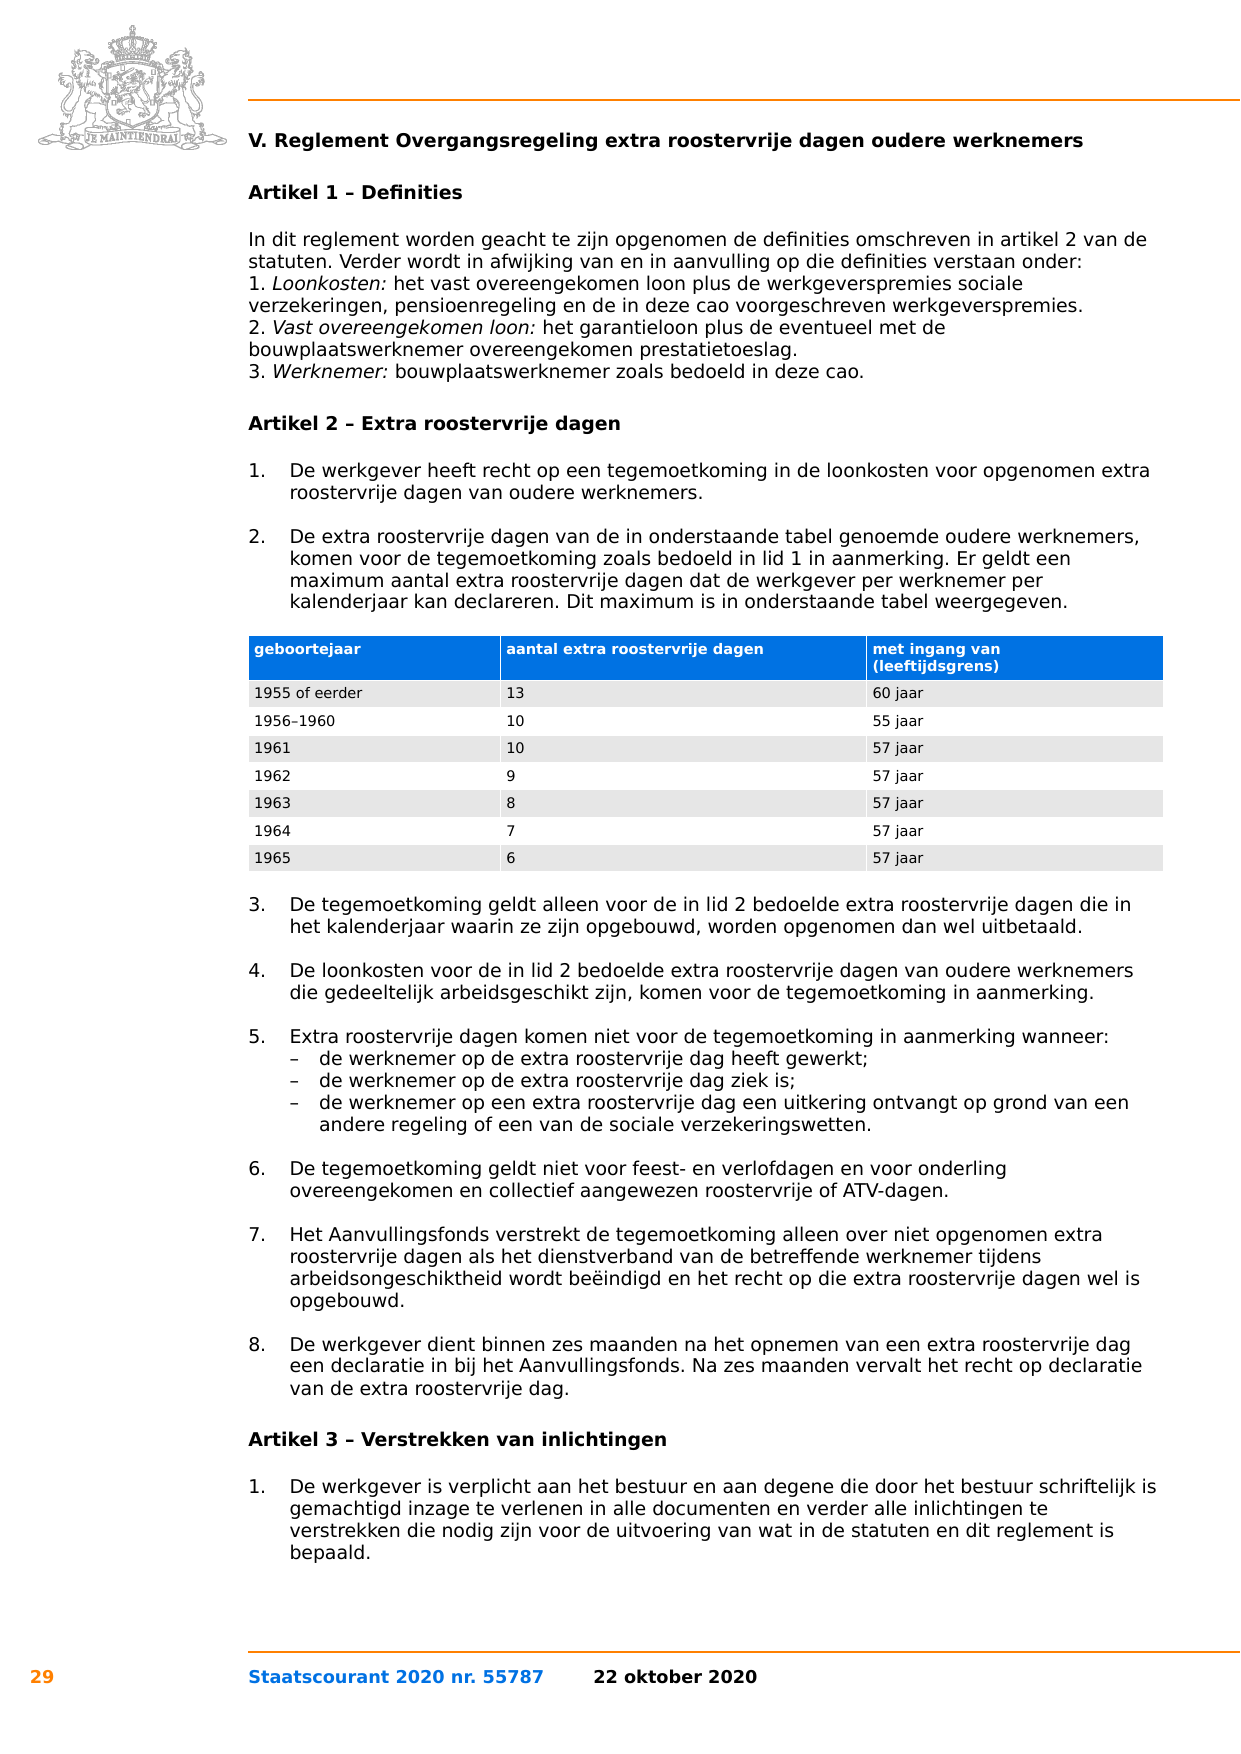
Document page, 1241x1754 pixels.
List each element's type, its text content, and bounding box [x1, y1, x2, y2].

text 7. Het Aanvullingsfonds verstrekt de tegemoetkoming alleen over niet opgenomen extra roostervrije dagen als het dienstverband van de betreffende werknemer tijdens arbeidsongeschiktheid wordt beëindigd en het recht op die extra roostervrije dagen wel is opgebouwd. [248, 1224, 1163, 1312]
table_cell 1961 [249, 736, 500, 762]
table_cell 13 [501, 681, 866, 707]
table_cell 57 jaar [867, 790, 1163, 817]
text 6. De tegemoetkoming geldt niet voor feest- en verlofdagen en voor onderling overeengekomen en collectief aangewezen roostervrije of ATV-dagen. [248, 1158, 1163, 1202]
table_cell 9 [501, 763, 866, 789]
subtitle Artikel 2 – Extra roostervrije dagen [248, 413, 1163, 435]
text 3. Werknemer: bouwplaatswerknemer zoals bedoeld in deze cao. [248, 361, 1163, 383]
table_cell 1956–1960 [249, 708, 500, 734]
table_cell 60 jaar [867, 681, 1163, 707]
text 2. De extra roostervrije dagen van de in onderstaande tabel genoemde oudere werknemers, komen voor de tegemoetkoming zoals bedoeld in lid 1 in aanmerking. Er geldt een maximum aantal extra roostervrije dagen dat de werkgever per werknemer per kalenderjaar kan declareren. Dit maximum is in onderstaande tabel weergegeven. [248, 526, 1163, 613]
table_cell 1955 of eerder [249, 681, 500, 707]
text 4. De loonkosten voor de in lid 2 bedoelde extra roostervrije dagen van oudere werknemers die gedeeltelijk arbeidsgeschikt zijn, komen voor de tegemoetkoming in aanmerking. [248, 960, 1163, 1004]
subtitle V. Reglement Overgangsregeling extra roostervrije dagen oudere werknemers [248, 130, 1163, 152]
table_cell 1964 [249, 818, 500, 844]
table_cell 10 [501, 708, 866, 734]
text 1. Loonkosten: het vast overeengekomen loon plus de werkgeverspremies sociale verzekeringen, pensioenregeling en de in deze cao voorgeschreven werkgeverspremies. [248, 273, 1163, 317]
table_cell 8 [501, 790, 866, 817]
table_cell 6 [501, 845, 866, 871]
text 1. De werkgever is verplicht aan het bestuur en aan degene die door het bestuur schriftelijk is gemachtigd inzage te verlenen in alle documenten en verder alle inlichtingen te verstrekken die nodig zijn voor de uitvoering van wat in de statuten en dit reglement is bepaald. [248, 1476, 1163, 1564]
text – de werknemer op een extra roostervrije dag een uitkering ontvangt op grond van een andere regeling of een van de sociale verzekeringswetten. [289, 1092, 1163, 1136]
text – de werknemer op de extra roostervrije dag ziek is; [289, 1070, 1163, 1092]
text – de werknemer op de extra roostervrije dag heeft gewerkt; [289, 1048, 1163, 1070]
subtitle Artikel 1 – Definities [248, 182, 1163, 204]
text In dit reglement worden geacht te zijn opgenomen de definities omschreven in artikel 2 van de statuten. Verder wordt in afwijking van en in aanvulling op die definities verstaan onder: [248, 229, 1163, 273]
table_header geboortejaar [249, 636, 500, 680]
table_cell 1962 [249, 763, 500, 789]
picture [38, 25, 227, 150]
table_cell 57 jaar [867, 763, 1163, 789]
table_cell 57 jaar [867, 818, 1163, 844]
text 3. De tegemoetkoming geldt alleen voor de in lid 2 bedoelde extra roostervrije dagen die in het kalenderjaar waarin ze zijn opgebouwd, worden opgenomen dan wel uitbetaald. [248, 894, 1163, 938]
table_cell 1963 [249, 790, 500, 817]
table_cell 57 jaar [867, 736, 1163, 762]
table_cell 10 [501, 736, 866, 762]
table_cell 55 jaar [867, 708, 1163, 734]
text 8. De werkgever dient binnen zes maanden na het opnemen van een extra roostervrije dag een declaratie in bij het Aanvullingsfonds. Na zes maanden vervalt het recht op declaratie van de extra roostervrije dag. [248, 1333, 1163, 1399]
table_cell 57 jaar [867, 845, 1163, 871]
text 5. Extra roostervrije dagen komen niet voor de tegemoetkoming in aanmerking wanneer: [248, 1026, 1163, 1048]
text 1. De werkgever heeft recht op een tegemoetkoming in de loonkosten voor opgenomen extra roostervrije dagen van oudere werknemers. [248, 460, 1163, 504]
table_cell 7 [501, 818, 866, 844]
table_cell 1965 [249, 845, 500, 871]
subtitle Artikel 3 – Verstrekken van inlichtingen [248, 1429, 1163, 1451]
table_header aantal extra roostervrije dagen [501, 636, 866, 680]
table_header met ingang van (leeftijdsgrens) [867, 636, 1163, 680]
text 2. Vast overeengekomen loon: het garantieloon plus de eventueel met de bouwplaatswerknemer overeengekomen prestatietoeslag. [248, 317, 1163, 361]
